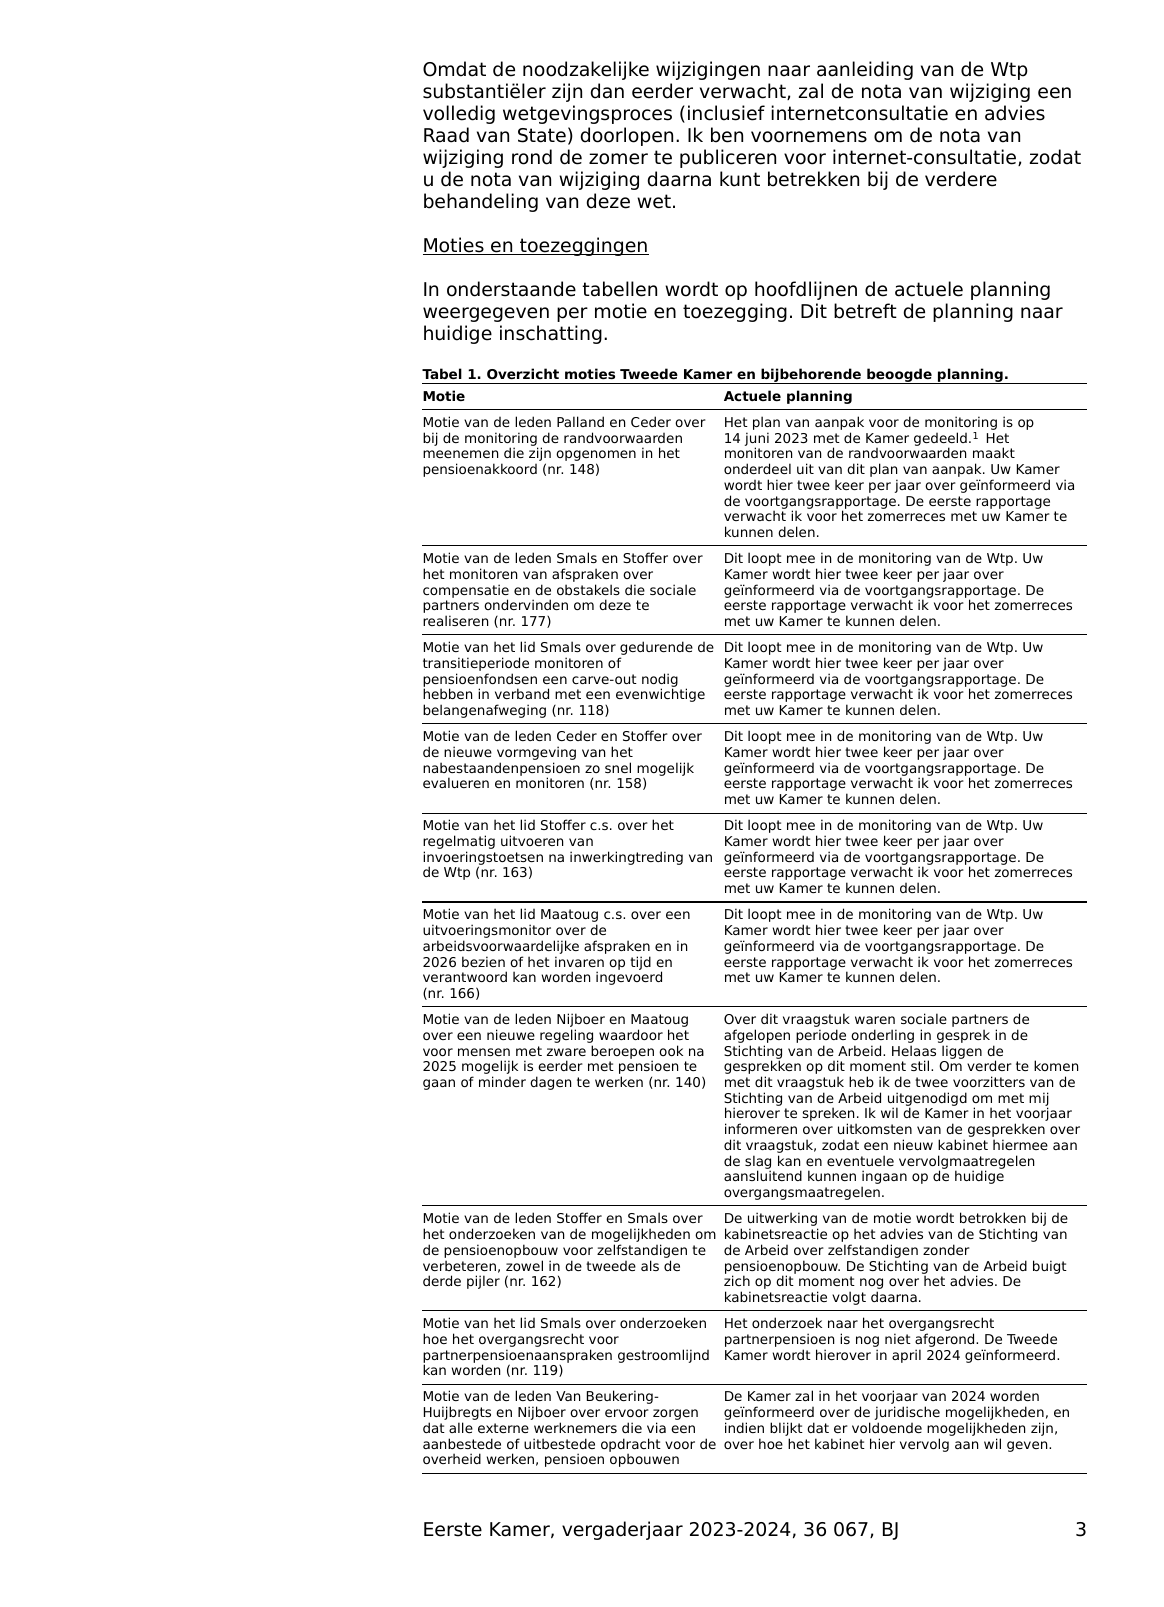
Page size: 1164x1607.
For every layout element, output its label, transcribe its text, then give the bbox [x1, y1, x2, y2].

table_cell De uitwerking van de motie wordt betrokken bij de kabinetsreactie op het advies van de Stichting van de Arbeid over zelfstandigen zonder pensioenopbouw. De Stichting van de Arbeid buigt zich op dit moment nog over het advies. De kabinetsreactie volgt daarna. [718, 1206, 1087, 1310]
table_cell Motie van het lid Smals over gedurende de transitieperiode monitoren of pensioenfondsen een carve-out nodig hebben in verband met een evenwichtige belangenafweging (nr. 118) [422, 635, 717, 723]
text Omdat de noodzakelijke wijzigingen naar aanleiding van de Wtp substantiëler zijn dan eerder verwacht, zal de nota van wijziging een volledig wetgevingsproces (inclusief internetconsultatie en advies Raad van State) doorlopen. Ik ben voornemens om de nota van wijziging rond de zomer te publiceren voor internet-consultatie, zodat u de nota van wijziging daarna kunt betrekken bij de verdere behandeling van deze wet. [422, 59, 1087, 213]
table_cell Actuele planning [718, 384, 1087, 409]
subtitle Moties en toezeggingen [422, 235, 1087, 257]
text In onderstaande tabellen wordt op hoofdlijnen de actuele planning weergegeven per motie en toezegging. Dit betreft de planning naar huidige inschatting. [422, 279, 1087, 345]
table_cell Motie van de leden Ceder en Stoffer over de nieuwe vormgeving van het nabestaandenpensioen zo snel mogelijk evalueren en monitoren (nr. 158) [422, 724, 717, 812]
table_cell Het onderzoek naar het overgangsrecht partnerpensioen is nog niet afgerond. De Tweede Kamer wordt hierover in april 2024 geïnformeerd. [718, 1311, 1087, 1383]
table_cell Het plan van aanpak voor de monitoring is op 14 juni 2023 met de Kamer gedeeld.1 Het monitoren van de randvoorwaarden maakt onderdeel uit van dit plan van aanpak. Uw Kamer wordt hier twee keer per jaar over geïnformeerd via de voortgangsrapportage. De eerste rapportage verwacht ik voor het zomerreces met uw Kamer te kunnen delen. [718, 410, 1087, 545]
table_cell Dit loopt mee in de monitoring van de Wtp. Uw Kamer wordt hier twee keer per jaar over geïnformeerd via de voortgangsrapportage. De eerste rapportage verwacht ik voor het zomerreces met uw Kamer te kunnen delen. [718, 546, 1087, 634]
table_cell Motie van het lid Maatoug c.s. over een uitvoeringsmonitor over de arbeidsvoorwaardelijke afspraken en in 2026 bezien of het invaren op tijd en verantwoord kan worden ingevoerd (nr. 166) [422, 903, 717, 1006]
table_cell Dit loopt mee in de monitoring van de Wtp. Uw Kamer wordt hier twee keer per jaar over geïnformeerd via de voortgangsrapportage. De eerste rapportage verwacht ik voor het zomerreces met uw Kamer te kunnen delen. [718, 724, 1087, 812]
table_cell Motie van de leden Van Beukering-Huijbregts en Nijboer over ervoor zorgen dat alle externe werknemers die via een aanbestede of uitbestede opdracht voor de overheid werken, pensioen opbouwen [422, 1385, 717, 1473]
table_cell Motie [422, 384, 717, 409]
table_cell Motie van de leden Smals en Stoffer over het monitoren van afspraken over compensatie en de obstakels die sociale partners ondervinden om deze te realiseren (nr. 177) [422, 546, 717, 634]
table_cell Motie van de leden Stoffer en Smals over het onderzoeken van de mogelijkheden om de pensioenopbouw voor zelfstandigen te verbeteren, zowel in de tweede als de derde pijler (nr. 162) [422, 1206, 717, 1310]
table_cell Dit loopt mee in de monitoring van de Wtp. Uw Kamer wordt hier twee keer per jaar over geïnformeerd via de voortgangsrapportage. De eerste rapportage verwacht ik voor het zomerreces met uw Kamer te kunnen delen. [718, 814, 1087, 901]
table_cell Motie van het lid Smals over onderzoeken hoe het overgangsrecht voor partnerpensioenaanspraken gestroomlijnd kan worden (nr. 119) [422, 1311, 717, 1383]
table_cell Motie van het lid Stoffer c.s. over het regelmatig uitvoeren van invoeringstoetsen na inwerkingtreding van de Wtp (nr. 163) [422, 814, 717, 901]
table_cell De Kamer zal in het voorjaar van 2024 worden geïnformeerd over de juridische mogelijkheden, en indien blijkt dat er voldoende mogelijkheden zijn, over hoe het kabinet hier vervolg aan wil geven. [718, 1385, 1087, 1473]
table_cell Motie van de leden Palland en Ceder over bij de monitoring de randvoorwaarden meenemen die zijn opgenomen in het pensioenakkoord (nr. 148) [422, 410, 717, 545]
table_cell Motie van de leden Nijboer en Maatoug over een nieuwe regeling waardoor het voor mensen met zware beroepen ook na 2025 mogelijk is eerder met pensioen te gaan of minder dagen te werken (nr. 140) [422, 1007, 717, 1205]
table_cell Dit loopt mee in de monitoring van de Wtp. Uw Kamer wordt hier twee keer per jaar over geïnformeerd via de voortgangsrapportage. De eerste rapportage verwacht ik voor het zomerreces met uw Kamer te kunnen delen. [718, 903, 1087, 1006]
table_header Tabel 1. Overzicht moties Tweede Kamer en bijbehorende beoogde planning. [422, 367, 1087, 383]
table_cell Over dit vraagstuk waren sociale partners de afgelopen periode onderling in gesprek in de Stichting van de Arbeid. Helaas liggen de gesprekken op dit moment stil. Om verder te komen met dit vraagstuk heb ik de twee voorzitters van de Stichting van de Arbeid uitgenodigd om met mij hierover te spreken. Ik wil de Kamer in het voorjaar informeren over uitkomsten van de gesprekken over dit vraagstuk, zodat een nieuw kabinet hiermee aan de slag kan en eventuele vervolgmaatregelen aansluitend kunnen ingaan op de huidige overgangsmaatregelen. [718, 1007, 1087, 1205]
table_cell Dit loopt mee in de monitoring van de Wtp. Uw Kamer wordt hier twee keer per jaar over geïnformeerd via de voortgangsrapportage. De eerste rapportage verwacht ik voor het zomerreces met uw Kamer te kunnen delen. [718, 635, 1087, 723]
